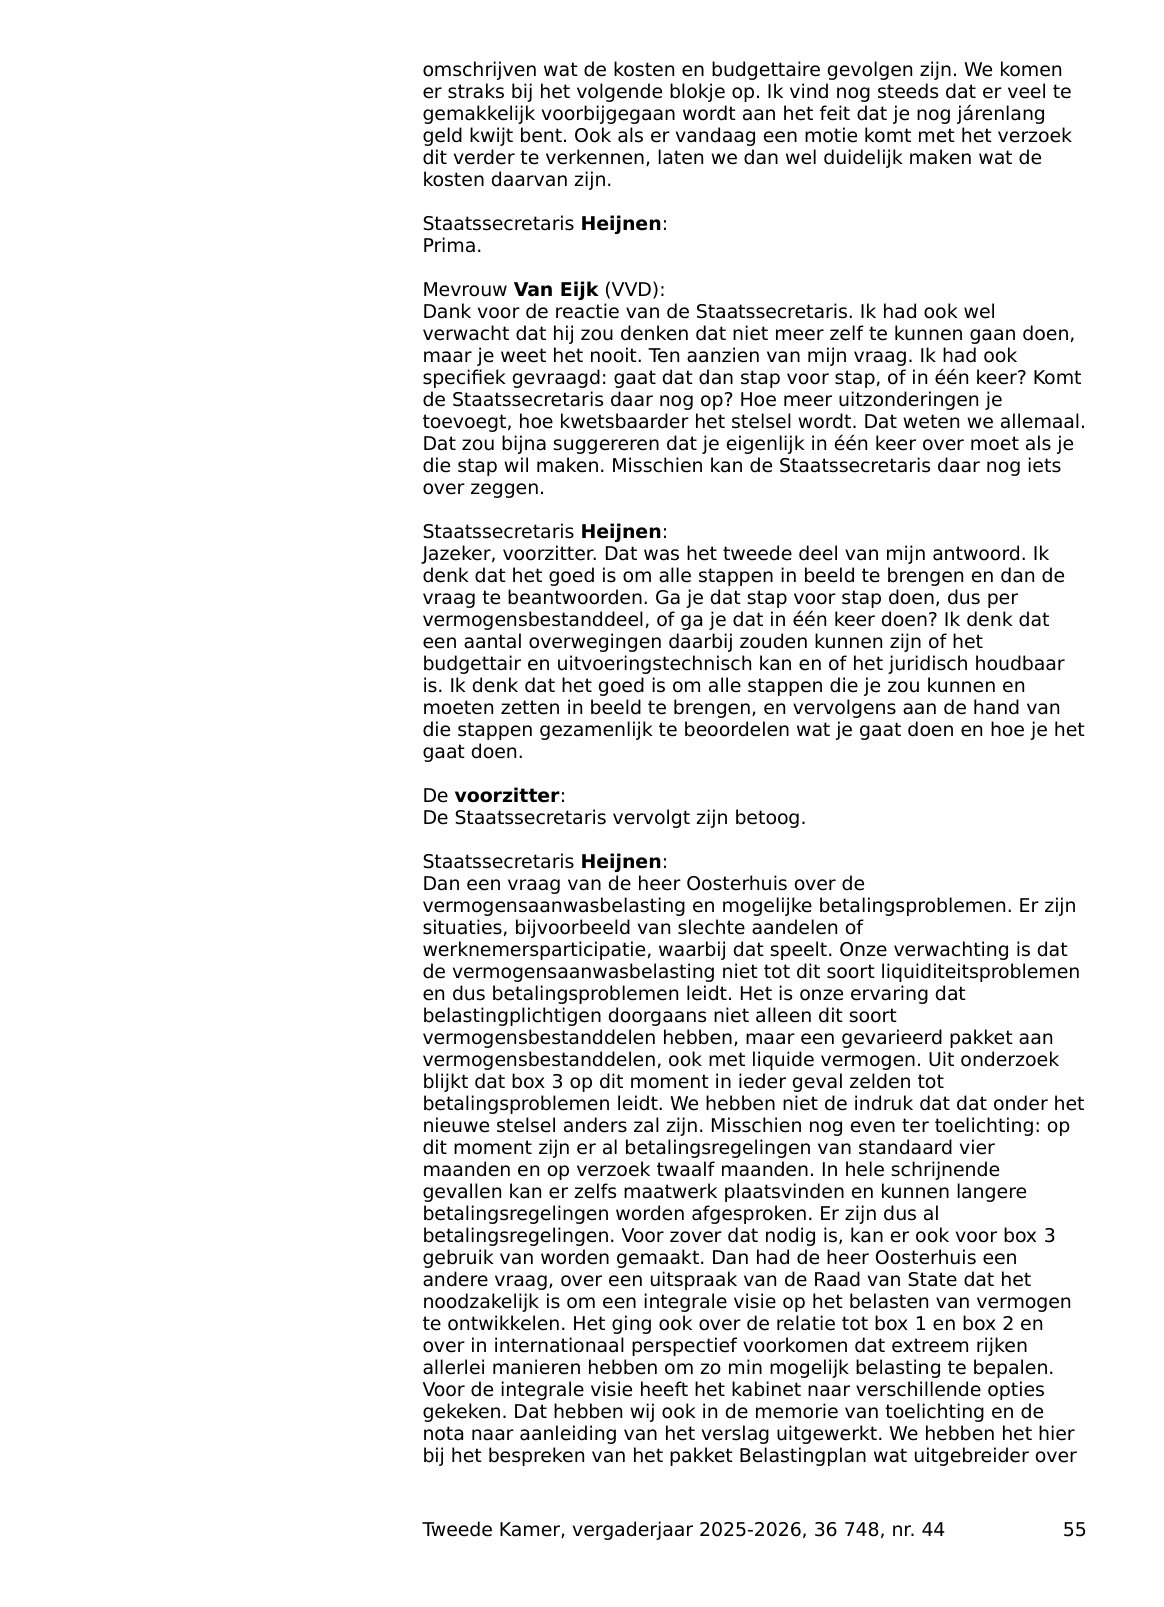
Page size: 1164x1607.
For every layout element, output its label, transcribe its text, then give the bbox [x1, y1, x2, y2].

text De voorzitter: [422, 785, 1087, 807]
text Dank voor de reactie van de Staatssecretaris. Ik had ook wel verwacht dat hij zou denken dat niet meer zelf te kunnen gaan doen, maar je weet het nooit. Ten aanzien van mijn vraag. Ik had ook specifiek gevraagd: gaat dat dan stap voor stap, of in één keer? Komt de Staatssecretaris daar nog op? Hoe meer uitzonderingen je toevoegt, hoe kwetsbaarder het stelsel wordt. Dat weten we allemaal. Dat zou bijna suggereren dat je eigenlijk in één keer over moet als je die stap wil maken. Misschien kan de Staatssecretaris daar nog iets over zeggen. [422, 301, 1087, 499]
text Jazeker, voorzitter. Dat was het tweede deel van mijn antwoord. Ik denk dat het goed is om alle stappen in beeld te brengen en dan de vraag te beantwoorden. Ga je dat stap voor stap doen, dus per vermogensbestanddeel, of ga je dat in één keer doen? Ik denk dat een aantal overwegingen daarbij zouden kunnen zijn of het budgettair en uitvoeringstechnisch kan en of het juridisch houdbaar is. Ik denk dat het goed is om alle stappen die je zou kunnen en moeten zetten in beeld te brengen, en vervolgens aan de hand van die stappen gezamenlijk te beoordelen wat je gaat doen en hoe je het gaat doen. [422, 543, 1087, 763]
text Staatssecretaris Heijnen: [422, 851, 1087, 873]
text De Staatssecretaris vervolgt zijn betoog. [422, 807, 1087, 829]
text Staatssecretaris Heijnen: [422, 213, 1087, 235]
text omschrijven wat de kosten en budgettaire gevolgen zijn. We komen er straks bij het volgende blokje op. Ik vind nog steeds dat er veel te gemakkelijk voorbijgegaan wordt aan het feit dat je nog járenlang geld kwijt bent. Ook als er vandaag een motie komt met het verzoek dit verder te verkennen, laten we dan wel duidelijk maken wat de kosten daarvan zijn. [422, 59, 1087, 191]
text Prima. [422, 235, 1087, 257]
text Staatssecretaris Heijnen: [422, 521, 1087, 543]
text Dan een vraag van de heer Oosterhuis over de vermogensaanwasbelasting en mogelijke betalingsproblemen. Er zijn situaties, bijvoorbeeld van slechte aandelen of werknemersparticipatie, waarbij dat speelt. Onze verwachting is dat de vermogensaanwasbelasting niet tot dit soort liquiditeitsproblemen en dus betalingsproblemen leidt. Het is onze ervaring dat belastingplichtigen doorgaans niet alleen dit soort vermogensbestanddelen hebben, maar een gevarieerd pakket aan vermogensbestanddelen, ook met liquide vermogen. Uit onderzoek blijkt dat box 3 op dit moment in ieder geval zelden tot betalingsproblemen leidt. We hebben niet de indruk dat dat onder het nieuwe stelsel anders zal zijn. Misschien nog even ter toelichting: op dit moment zijn er al betalingsregelingen van standaard vier maanden en op verzoek twaalf maanden. In hele schrijnende gevallen kan er zelfs maatwerk plaatsvinden en kunnen langere betalingsregelingen worden afgesproken. Er zijn dus al betalingsregelingen. Voor zover dat nodig is, kan er ook voor box 3 gebruik van worden gemaakt. Dan had de heer Oosterhuis een andere vraag, over een uitspraak van de Raad van State dat het noodzakelijk is om een integrale visie op het belasten van vermogen te ontwikkelen. Het ging ook over de relatie tot box 1 en box 2 en over in internationaal perspectief voorkomen dat extreem rijken allerlei manieren hebben om zo min mogelijk belasting te bepalen. Voor de integrale visie heeft het kabinet naar verschillende opties gekeken. Dat hebben wij ook in de memorie van toelichting en de nota naar aanleiding van het verslag uitgewerkt. We hebben het hier bij het bespreken van het pakket Belastingplan wat uitgebreider over [422, 873, 1087, 1467]
text Mevrouw Van Eijk (VVD): [422, 279, 1087, 301]
